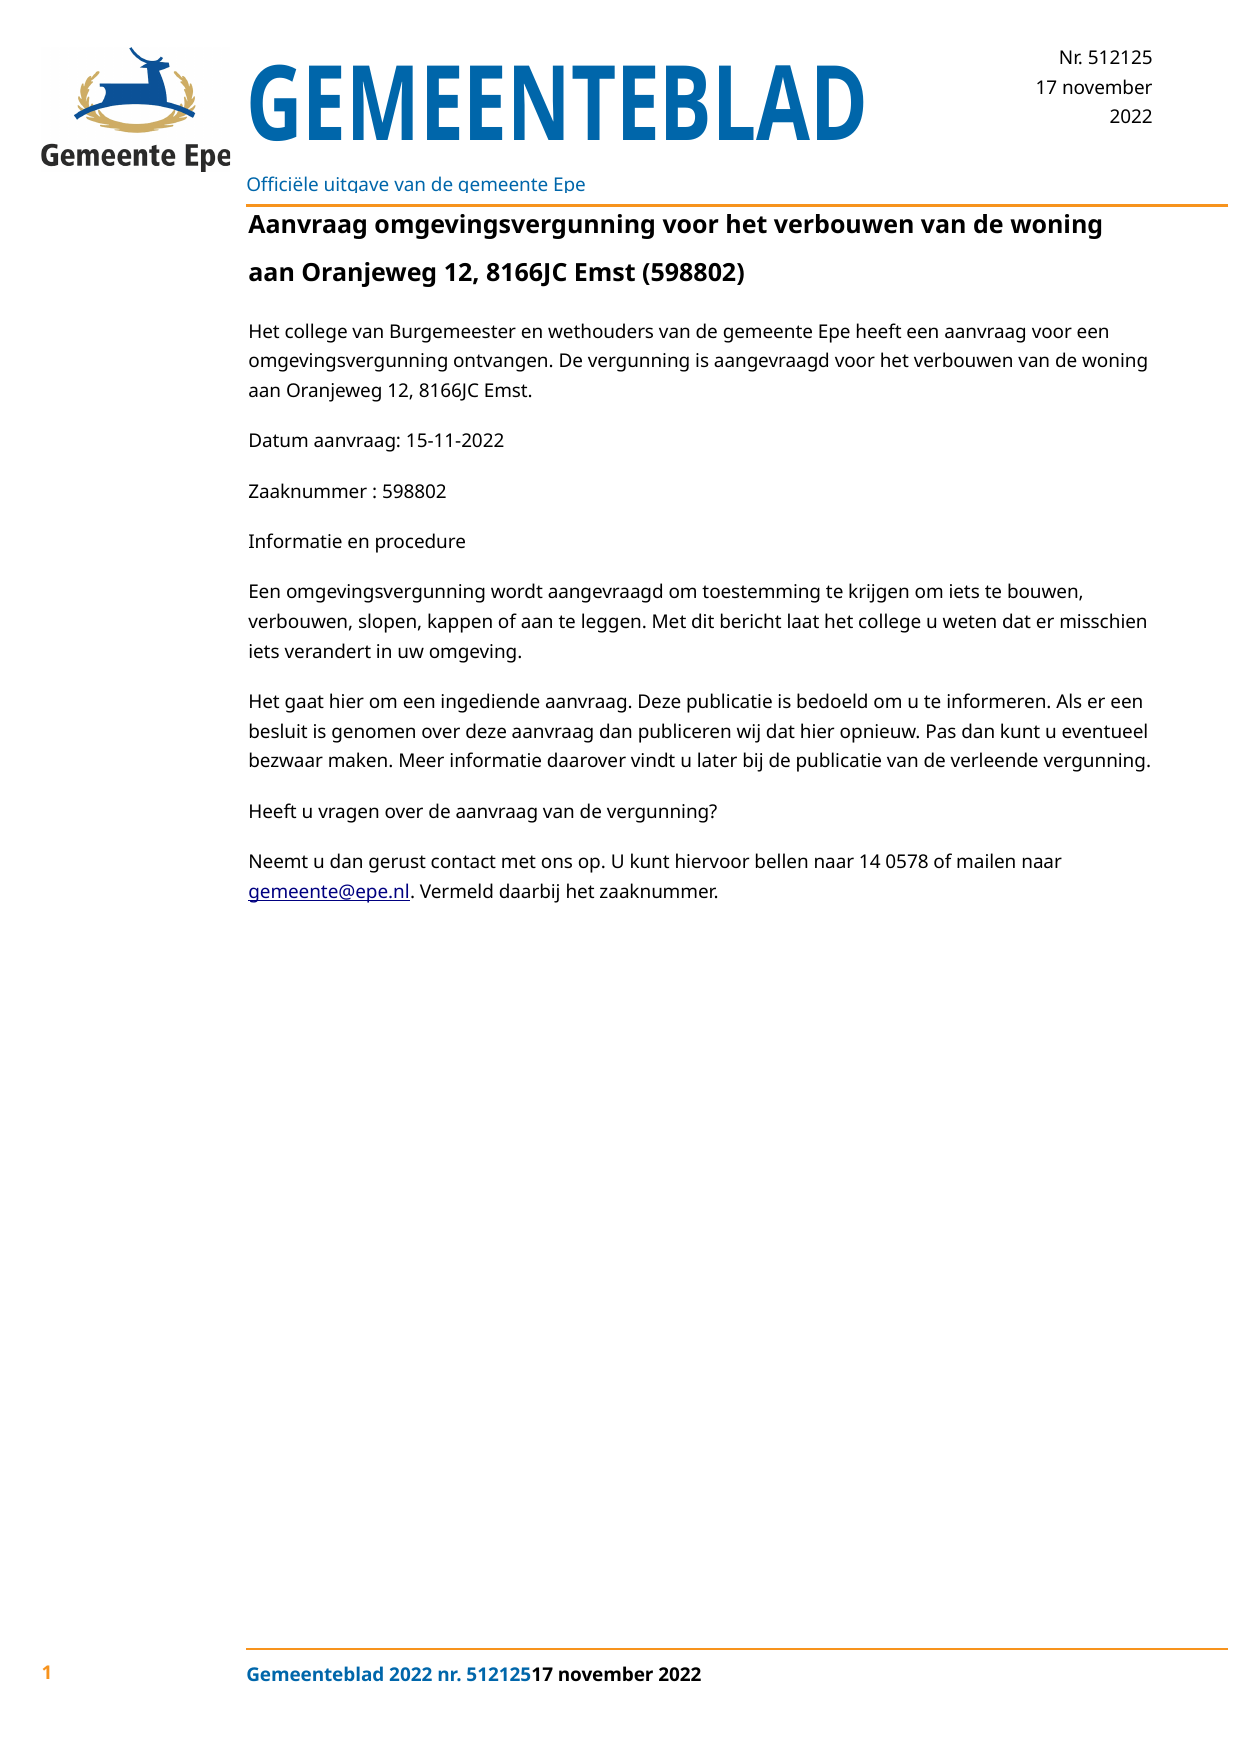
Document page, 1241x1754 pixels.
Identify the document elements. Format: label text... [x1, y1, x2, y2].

text Datum aanvraag: 15-11-2022 [248, 427, 1152, 453]
text Zaaknummer : 598802 [248, 478, 1152, 504]
text Heeft u vragen over de aanvraag van de vergunning? [248, 798, 1152, 824]
text Een omgevingsvergunning wordt aangevraagd om toestemming te krijgen om iets te bouwen, verbouwen, slopen, kappen of aan te leggen. Met dit bericht laat het college u weten dat er misschien iets verandert in uw omgeving. [248, 579, 1152, 664]
text Informatie en procedure [248, 528, 1152, 554]
text Het college van Burgemeester en wethouders van de gemeente Epe heeft een aanvraag voor een omgevingsvergunning ontvangen. De vergunning is aangevraagd voor het verbouwen van de woning aan Oranjeweg 12, 8166JC Emst. [248, 318, 1152, 403]
text Aanvraag omgevingsvergunning voor het verbouwen van de woning aan Oranjeweg 12, 8166JC Emst (598802) [248, 207, 1152, 288]
text Het gaat hier om een ingediende aanvraag. Deze publicatie is bedoeld om u te informeren. Als er een besluit is genomen over deze aanvraag dan publiceren wij dat hier opnieuw. Pas dan kunt u eventueel bezwaar maken. Meer informatie daarover vindt u later bij de publicatie van de verleende vergunning. [248, 688, 1152, 773]
picture [41, 47, 231, 172]
text Neemt u dan gerust contact met ons op. U kunt hiervoor bellen naar 14 0578 of mailen naar gemeente@epe.nl. Vermeld daarbij het zaaknummer. [248, 848, 1152, 904]
